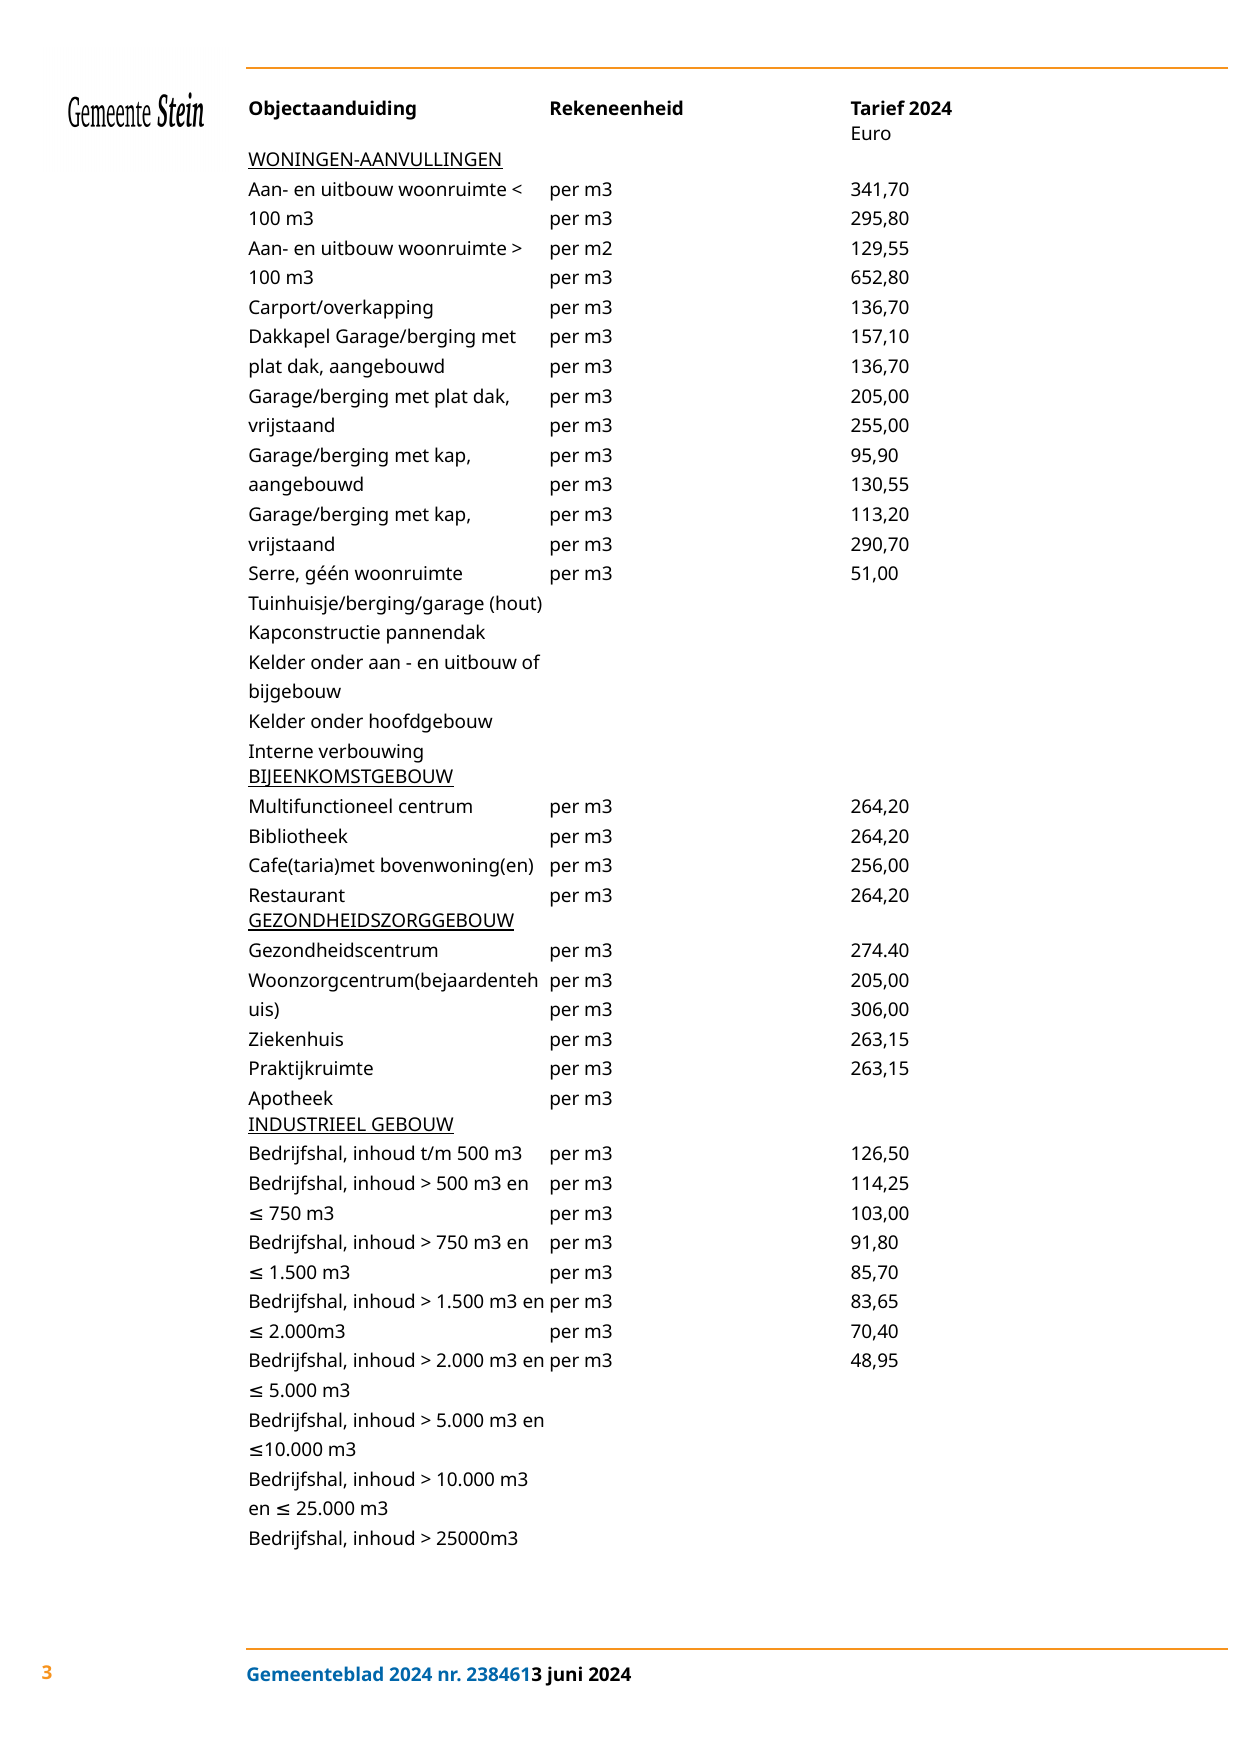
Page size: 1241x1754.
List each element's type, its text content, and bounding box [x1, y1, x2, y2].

table_cell per m3 per m3 per m3 per m3 per m3 per m3 per m3 per m3 [549, 1111, 850, 1551]
table_cell per m3 per m3 per m3 per m3 per m3 per m3 [549, 908, 850, 1111]
table_cell Euro [850, 121, 1152, 146]
table_cell per m3 per m3 per m3 per m3 [549, 764, 850, 908]
table_cell 264,20 264,20 256,00 264,20 [850, 764, 1152, 908]
table_cell [549, 121, 850, 146]
table_cell [248, 121, 549, 146]
table_cell INDUSTRIEEL GEBOUW Bedrijfshal, inhoud t/m 500 m3 Bedrijfshal, inhoud > 500 m3 en ≤ 750 m3 Bedrijfshal, inhoud > 750 m3 en ≤ 1.500 m3 Bedrijfshal, inhoud > 1.500 m3 en ≤ 2.000m3 Bedrijfshal, inhoud > 2.000 m3 en ≤ 5.000 m3 Bedrijfshal, inhoud > 5.000 m3 en ≤10.000 m3 Bedrijfshal, inhoud > 10.000 m3 en ≤ 25.000 m3 Bedrijfshal, inhoud > 25000m3 [248, 1111, 549, 1551]
table_cell BIJEENKOMSTGEBOUW Multifunctioneel centrum Bibliotheek Cafe(taria)met bovenwoning(en) Restaurant [248, 764, 549, 908]
table_header Objectaanduiding [248, 95, 549, 121]
table_cell per m3 per m3 per m2 per m3 per m3 per m3 per m3 per m3 per m3 per m3 per m3 per m3 per m3 per m3 [549, 146, 850, 764]
table_cell 274.40 205,00 306,00 263,15 263,15 [850, 908, 1152, 1111]
table_header Tarief 2024 [850, 95, 1152, 121]
table_cell 341,70 295,80 129,55 652,80 136,70 157,10 136,70 205,00 255,00 95,90 130,55 113,20 290,70 51,00 [850, 146, 1152, 764]
table_cell WONINGEN-AANVULLINGEN Aan- en uitbouw woonruimte < 100 m3 Aan- en uitbouw woonruimte > 100 m3 Carport/overkapping Dakkapel Garage/berging met plat dak, aangebouwd Garage/berging met plat dak, vrijstaand Garage/berging met kap, aangebouwd Garage/berging met kap, vrijstaand Serre, géén woonruimte Tuinhuisje/berging/garage (hout) Kapconstructie pannendak Kelder onder aan - en uitbouw of bijgebouw Kelder onder hoofdgebouw Interne verbouwing [248, 146, 549, 764]
table_header Rekeneenheid [549, 95, 850, 121]
table_cell 126,50 114,25 103,00 91,80 85,70 83,65 70,40 48,95 [850, 1111, 1152, 1551]
picture [41, 47, 231, 172]
table_cell GEZONDHEIDSZORGGEBOUW Gezondheidscentrum Woonzorgcentrum(bejaardentehuis) Ziekenhuis Praktijkruimte Apotheek [248, 908, 549, 1111]
